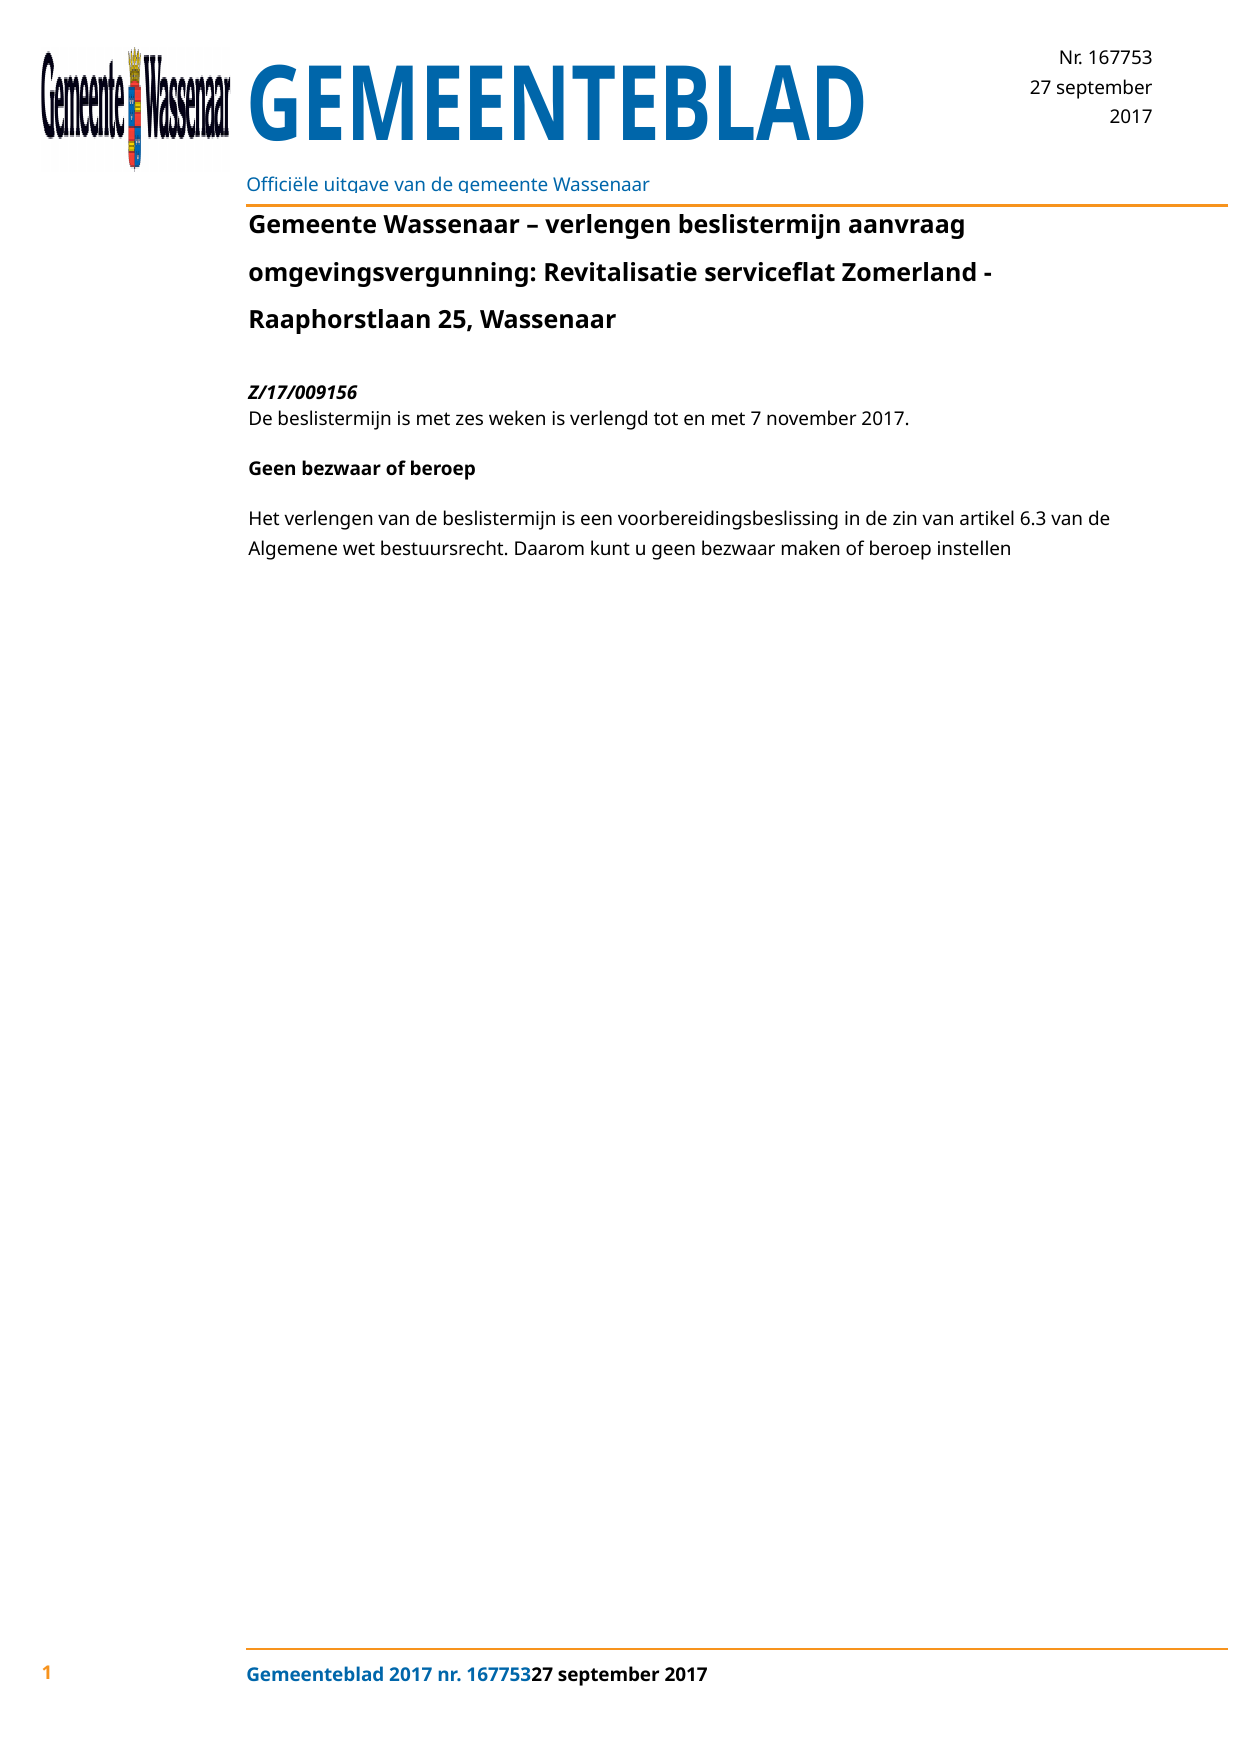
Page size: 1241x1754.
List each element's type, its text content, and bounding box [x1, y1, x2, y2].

text Geen bezwaar of beroep [248, 455, 1152, 481]
picture [41, 47, 231, 172]
text De beslistermijn is met zes weken is verlengd tot en met 7 november 2017. [248, 405, 1152, 431]
text Z/17/009156 [248, 379, 1152, 405]
text Het verlengen van de beslistermijn is een voorbereidingsbeslissing in de zin van artikel 6.3 van de Algemene wet bestuursrecht. Daarom kunt u geen bezwaar maken of beroep instellen [248, 506, 1152, 561]
text Gemeente Wassenaar – verlengen beslistermijn aanvraag omgevingsvergunning: Revitalisatie serviceflat Zomerland - Raaphorstlaan 25, Wassenaar [248, 207, 1152, 336]
